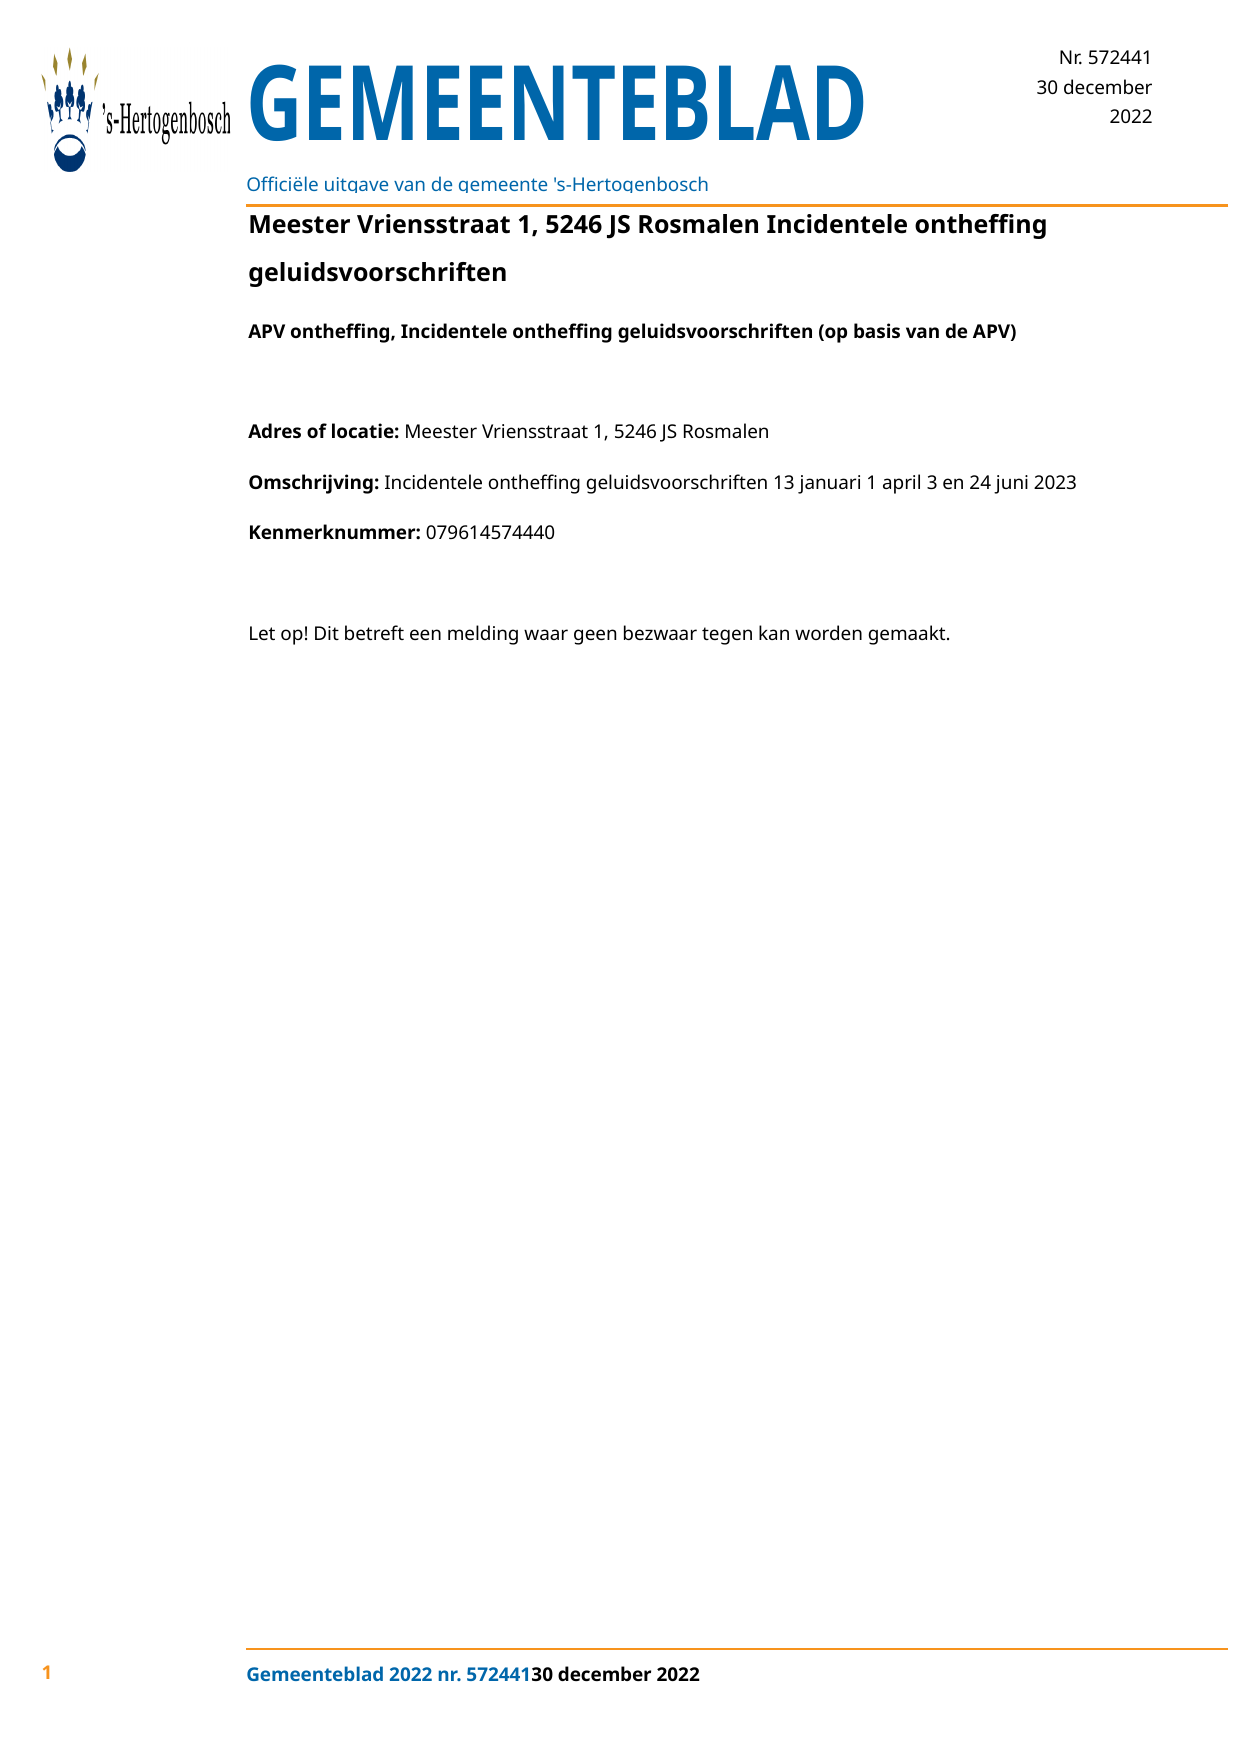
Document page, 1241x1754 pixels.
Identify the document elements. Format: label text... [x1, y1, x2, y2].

text Let op! Dit betreft een melding waar geen bezwaar tegen kan worden gemaakt. [248, 620, 1152, 646]
picture [41, 47, 231, 172]
text Meester Vriensstraat 1, 5246 JS Rosmalen Incidentele ontheffing geluidsvoorschriften [248, 207, 1152, 288]
text Omschrijving: Incidentele ontheffing geluidsvoorschriften 13 januari 1 april 3 en 24 juni 2023 [248, 469, 1152, 495]
text Adres of locatie: Meester Vriensstraat 1, 5246 JS Rosmalen [248, 419, 1152, 444]
text APV ontheffing, Incidentele ontheffing geluidsvoorschriften (op basis van de APV) [248, 318, 1152, 344]
text Kenmerknummer: 079614574440 [248, 519, 1152, 545]
